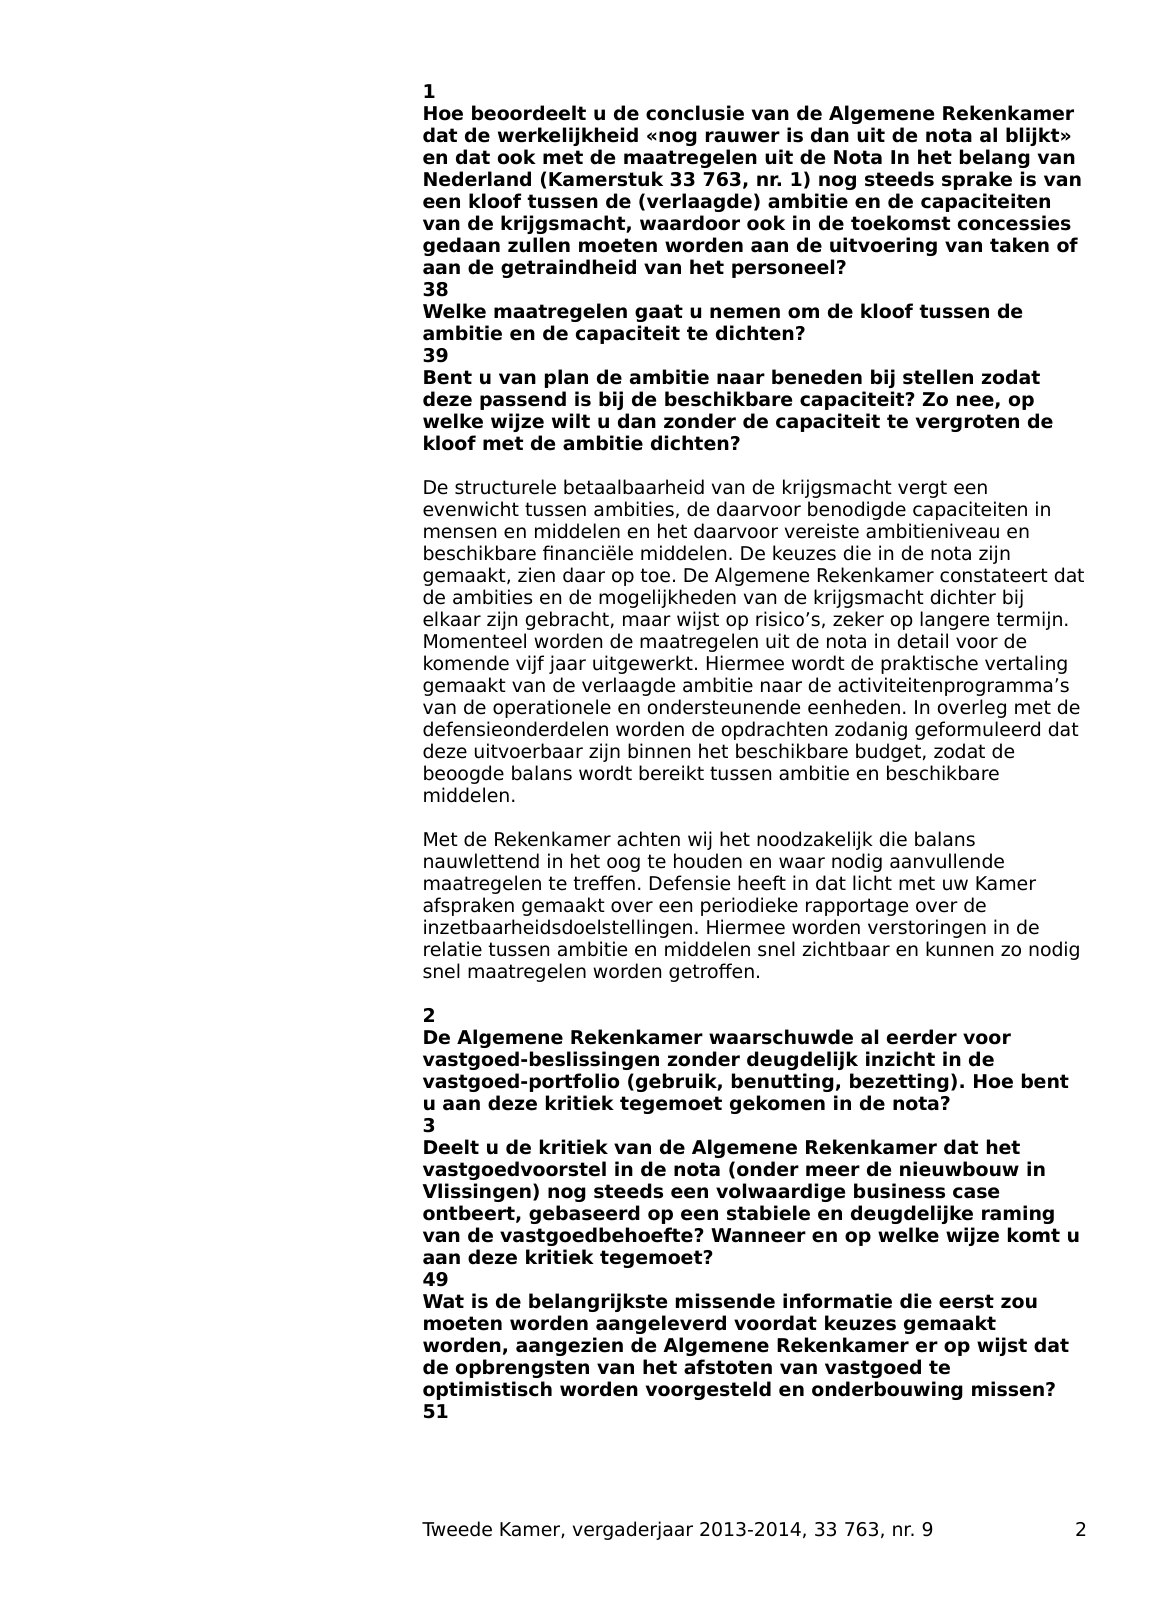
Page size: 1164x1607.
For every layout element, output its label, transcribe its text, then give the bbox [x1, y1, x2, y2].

text 3 [422, 1115, 1087, 1137]
text 1 [422, 81, 1087, 103]
text Wat is de belangrijkste missende informatie die eerst zou moeten worden aangeleverd voordat keuzes gemaakt worden, aangezien de Algemene Rekenkamer er op wijst dat de opbrengsten van het afstoten van vastgoed te optimistisch worden voorgesteld en onderbouwing missen? [422, 1291, 1087, 1401]
text 51 [422, 1401, 1087, 1423]
text 49 [422, 1269, 1087, 1291]
text Welke maatregelen gaat u nemen om de kloof tussen de ambitie en de capaciteit te dichten? [422, 301, 1087, 345]
text 39 [422, 345, 1087, 367]
text De Algemene Rekenkamer waarschuwde al eerder voor vastgoed-beslissingen zonder deugdelijk inzicht in de vastgoed-portfolio (gebruik, benutting, bezetting). Hoe bent u aan deze kritiek tegemoet gekomen in de nota? [422, 1027, 1087, 1115]
text 2 [422, 1005, 1087, 1027]
text 38 [422, 279, 1087, 301]
text De structurele betaalbaarheid van de krijgsmacht vergt een evenwicht tussen ambities, de daarvoor benodigde capaciteiten in mensen en middelen en het daarvoor vereiste ambitieniveau en beschikbare financiële middelen. De keuzes die in de nota zijn gemaakt, zien daar op toe. De Algemene Rekenkamer constateert dat de ambities en de mogelijkheden van de krijgsmacht dichter bij elkaar zijn gebracht, maar wijst op risico’s, zeker op langere termijn. Momenteel worden de maatregelen uit de nota in detail voor de komende vijf jaar uitgewerkt. Hiermee wordt de praktische vertaling gemaakt van de verlaagde ambitie naar de activiteitenprogramma’s van de operationele en ondersteunende eenheden. In overleg met de defensieonderdelen worden de opdrachten zodanig geformuleerd dat deze uitvoerbaar zijn binnen het beschikbare budget, zodat de beoogde balans wordt bereikt tussen ambitie en beschikbare middelen. [422, 477, 1087, 807]
text Hoe beoordeelt u de conclusie van de Algemene Rekenkamer dat de werkelijkheid «nog rauwer is dan uit de nota al blijkt» en dat ook met de maatregelen uit de Nota In het belang van Nederland (Kamerstuk 33 763, nr. 1) nog steeds sprake is van een kloof tussen de (verlaagde) ambitie en de capaciteiten van de krijgsmacht, waardoor ook in de toekomst concessies gedaan zullen moeten worden aan de uitvoering van taken of aan de getraindheid van het personeel? [422, 103, 1087, 279]
text Bent u van plan de ambitie naar beneden bij stellen zodat deze passend is bij de beschikbare capaciteit? Zo nee, op welke wijze wilt u dan zonder de capaciteit te vergroten de kloof met de ambitie dichten? [422, 367, 1087, 455]
text Met de Rekenkamer achten wij het noodzakelijk die balans nauwlettend in het oog te houden en waar nodig aanvullende maatregelen te treffen. Defensie heeft in dat licht met uw Kamer afspraken gemaakt over een periodieke rapportage over de inzetbaarheidsdoelstellingen. Hiermee worden verstoringen in de relatie tussen ambitie en middelen snel zichtbaar en kunnen zo nodig snel maatregelen worden getroffen. [422, 829, 1087, 983]
text Deelt u de kritiek van de Algemene Rekenkamer dat het vastgoedvoorstel in de nota (onder meer de nieuwbouw in Vlissingen) nog steeds een volwaardige business case ontbeert, gebaseerd op een stabiele en deugdelijke raming van de vastgoedbehoefte? Wanneer en op welke wijze komt u aan deze kritiek tegemoet? [422, 1137, 1087, 1269]
